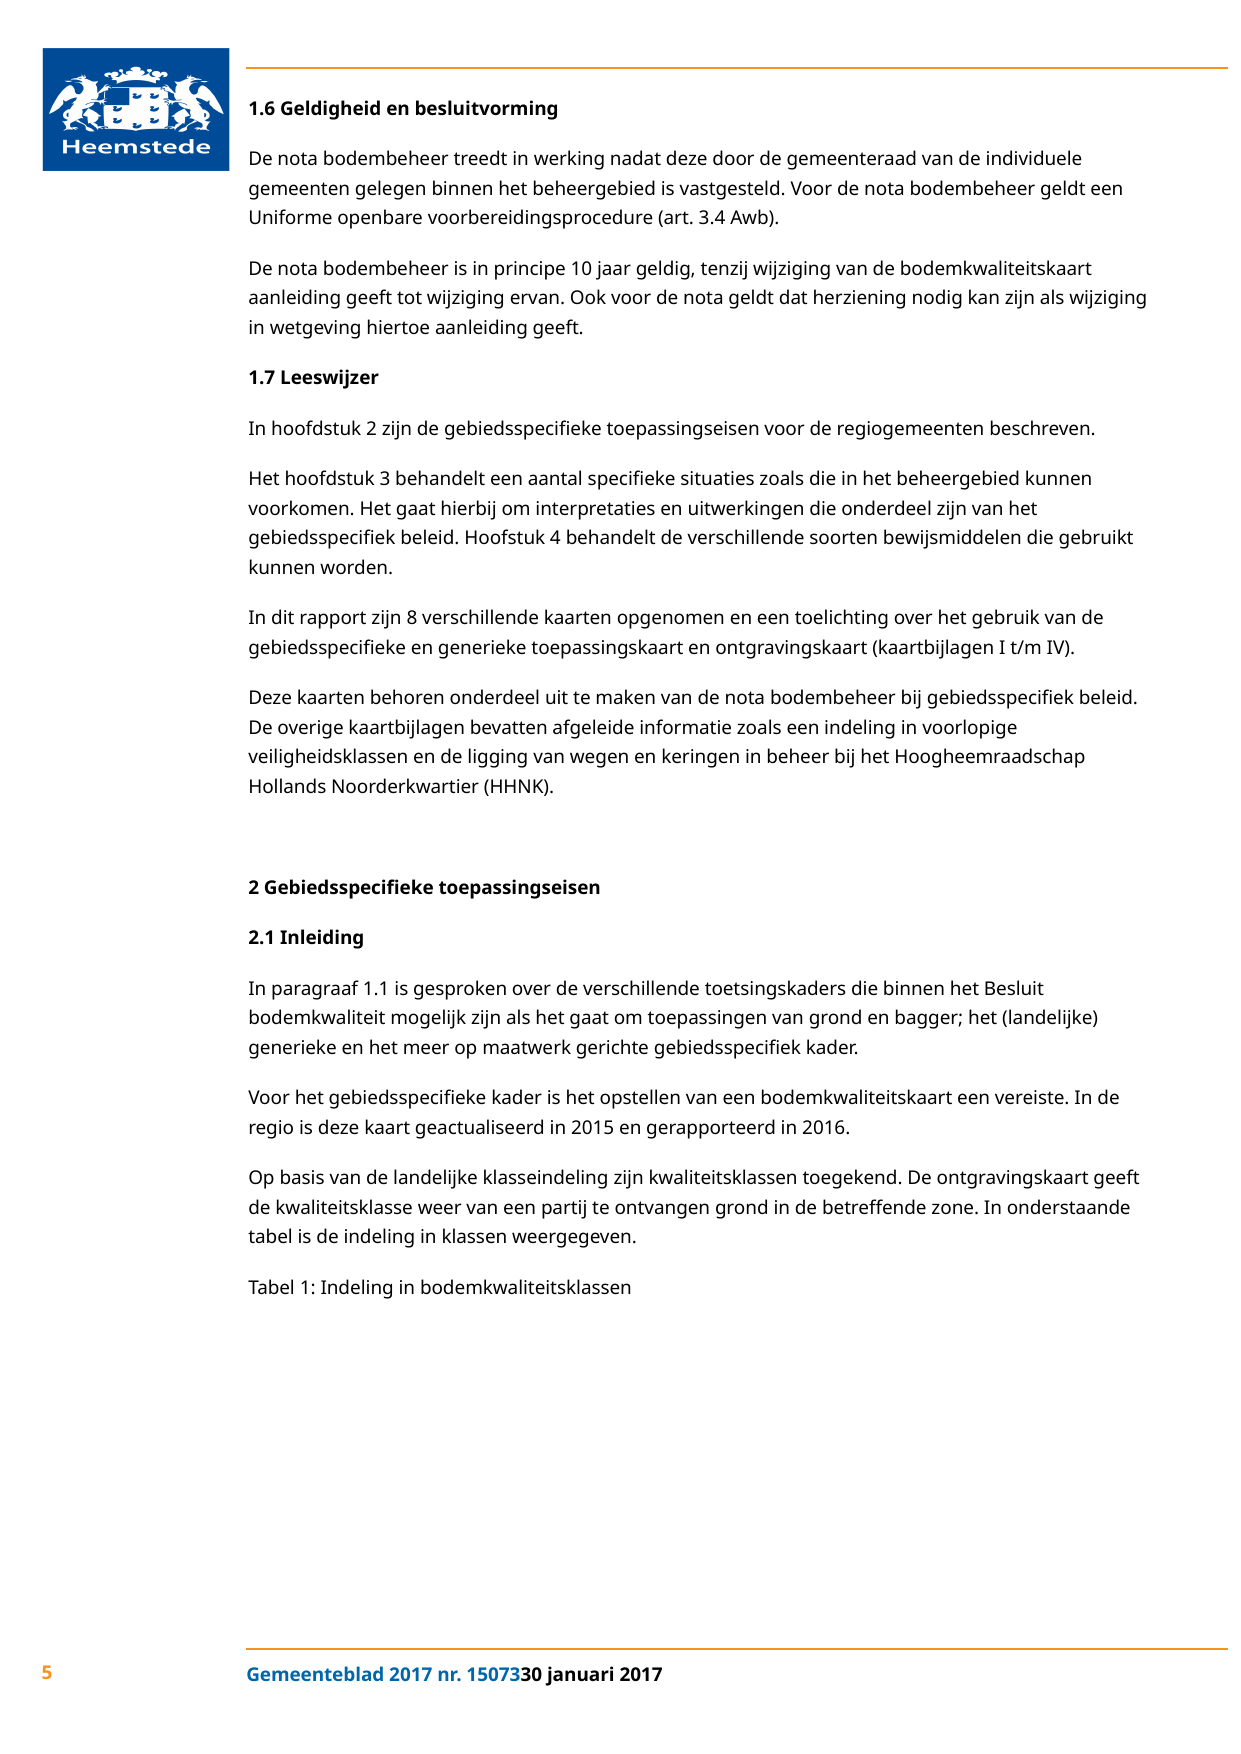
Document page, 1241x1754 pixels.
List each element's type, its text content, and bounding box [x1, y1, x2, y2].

text Voor het gebiedsspecifieke kader is het opstellen van een bodemkwaliteitskaart een vereiste. In de regio is deze kaart geactualiseerd in 2015 en gerapporteerd in 2016. [248, 1084, 1152, 1140]
text Tabel 1: Indeling in bodemkwaliteitsklassen [248, 1274, 1152, 1300]
text Deze kaarten behoren onderdeel uit te maken van de nota bodembeheer bij gebiedsspecifiek beleid. De overige kaartbijlagen bevatten afgeleide informatie zoals een indeling in voorlopige veiligheidsklassen en de ligging van wegen en keringen in beheer bij het Hoogheemraadschap Hollands Noorderkwartier (HHNK). [248, 684, 1152, 799]
text Het hoofdstuk 3 behandelt een aantal specifieke situaties zoals die in het beheergebied kunnen voorkomen. Het gaat hierbij om interpretaties en uitwerkingen die onderdeel zijn van het gebiedsspecifiek beleid. Hoofstuk 4 behandelt de verschillende soorten bewijsmiddelen die gebruikt kunnen worden. [248, 465, 1152, 580]
picture [41, 47, 231, 172]
text 2 Gebiedsspecifieke toepassingseisen [248, 874, 1152, 900]
text 2.1 Inleiding [248, 924, 1152, 950]
text De nota bodembeheer treedt in werking nadat deze door de gemeenteraad van de individuele gemeenten gelegen binnen het beheergebied is vastgesteld. Voor de nota bodembeheer geldt een Uniforme openbare voorbereidingsprocedure (art. 3.4 Awb). [248, 145, 1152, 230]
text In paragraaf 1.1 is gesproken over de verschillende toetsingskaders die binnen het Besluit bodemkwaliteit mogelijk zijn als het gaat om toepassingen van grond en bagger; het (landelijke) generieke en het meer op maatwerk gerichte gebiedsspecifiek kader. [248, 975, 1152, 1060]
text In hoofdstuk 2 zijn de gebiedsspecifieke toepassingseisen voor de regiogemeenten beschreven. [248, 415, 1152, 441]
text Op basis van de landelijke klasseindeling zijn kwaliteitsklassen toegekend. De ontgravingskaart geeft de kwaliteitsklasse weer van een partij te ontvangen grond in de betreffende zone. In onderstaande tabel is de indeling in klassen weergegeven. [248, 1164, 1152, 1249]
text 1.6 Geldigheid en besluitvorming [248, 95, 1152, 121]
text 1.7 Leeswijzer [248, 364, 1152, 390]
text In dit rapport zijn 8 verschillende kaarten opgenomen en een toelichting over het gebruik van de gebiedsspecifieke en generieke toepassingskaart en ontgravingskaart (kaartbijlagen I t/m IV). [248, 604, 1152, 660]
text De nota bodembeheer is in principe 10 jaar geldig, tenzij wijziging van de bodemkwaliteitskaart aanleiding geeft tot wijziging ervan. Ook voor de nota geldt dat herziening nodig kan zijn als wijziging in wetgeving hiertoe aanleiding geeft. [248, 255, 1152, 340]
